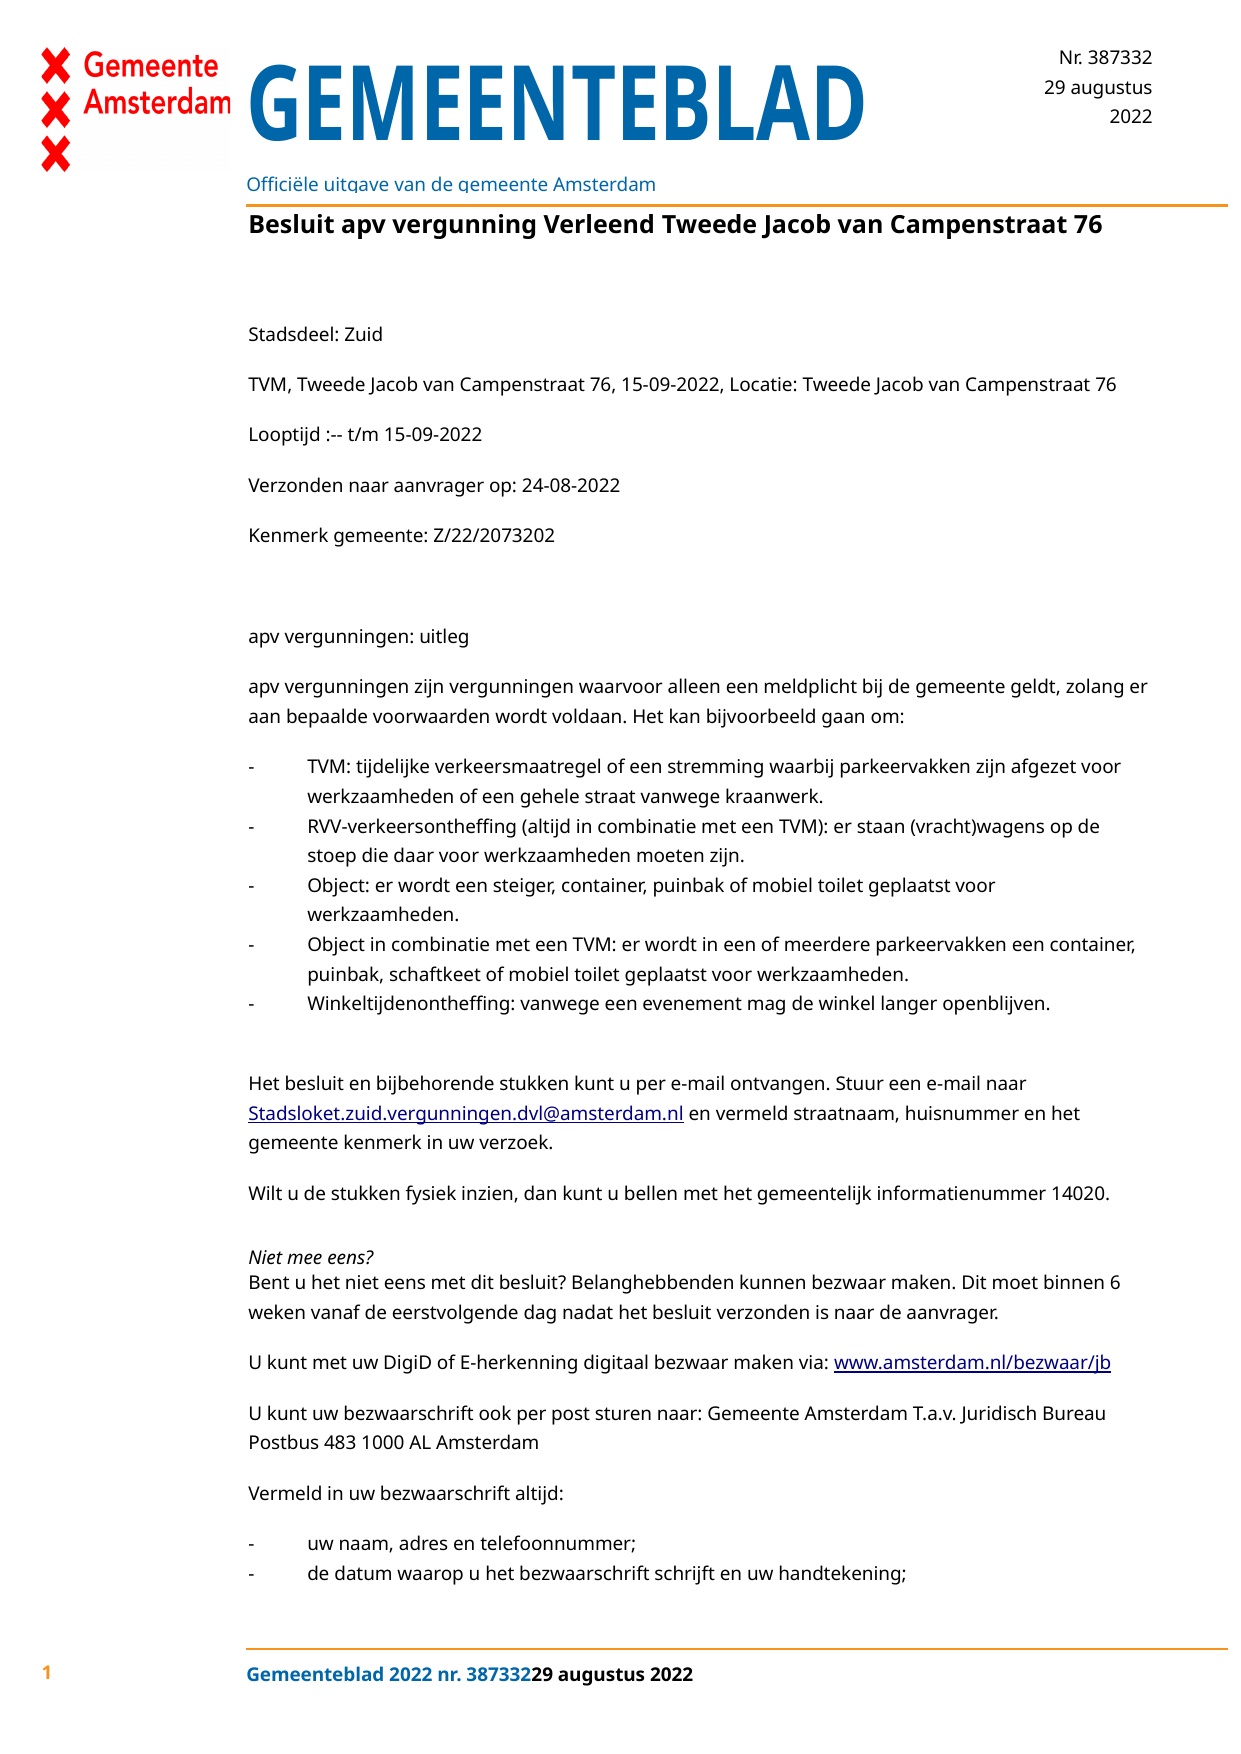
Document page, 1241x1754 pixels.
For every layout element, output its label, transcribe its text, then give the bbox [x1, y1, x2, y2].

list Object: er wordt een steiger, container, puinbak of mobiel toilet geplaatst voor werkzaamheden. [248, 872, 1152, 927]
picture [41, 47, 231, 172]
list RVV-verkeersontheffing (altijd in combinatie met een TVM): er staan (vracht)wagens op de stoep die daar voor werkzaamheden moeten zijn. [248, 813, 1152, 868]
text Kenmerk gemeente: Z/22/2073202 [248, 522, 1152, 548]
text Wilt u de stukken fysiek inzien, dan kunt u bellen met het gemeentelijk informatienummer 14020. [248, 1180, 1152, 1206]
text Niet mee eens? [248, 1244, 1152, 1269]
text U kunt uw bezwaarschrift ook per post sturen naar: Gemeente Amsterdam T.a.v. Juridisch Bureau Postbus 483 1000 AL Amsterdam [248, 1400, 1152, 1455]
text Besluit apv vergunning Verleend Tweede Jacob van Campenstraat 76 [248, 207, 1152, 241]
text Het besluit en bijbehorende stukken kunt u per e-mail ontvangen. Stuur een e-mail naar Stadsloket.zuid.vergunningen.dvl@amsterdam.nl en vermeld straatnaam, huisnummer en het gemeente kenmerk in uw verzoek. [248, 1070, 1152, 1155]
list de datum waarop u het bezwaarschrift schrijft en uw handtekening; [248, 1560, 1152, 1586]
text Looptijd :-- t/m 15-09-2022 [248, 422, 1152, 447]
text U kunt met uw DigiD of E-herkenning digitaal bezwaar maken via: www.amsterdam.nl/bezwaar/jb [248, 1349, 1152, 1375]
list uw naam, adres en telefoonnummer; [248, 1530, 1152, 1556]
text Verzonden naar aanvrager op: 24-08-2022 [248, 472, 1152, 498]
text apv vergunningen zijn vergunningen waarvoor alleen een meldplicht bij de gemeente geldt, zolang er aan bepaalde voorwaarden wordt voldaan. Het kan bijvoorbeeld gaan om: [248, 674, 1152, 729]
text Bent u het niet eens met dit besluit? Belanghebbenden kunnen bezwaar maken. Dit moet binnen 6 weken vanaf de eerstvolgende dag nadat het besluit verzonden is naar de aanvrager. [248, 1269, 1152, 1325]
text apv vergunningen: uitleg [248, 623, 1152, 649]
list Object in combinatie met een TVM: er wordt in een of meerdere parkeervakken een container, puinbak, schaftkeet of mobiel toilet geplaatst voor werkzaamheden. [248, 931, 1152, 986]
list Winkeltijdenontheffing: vanwege een evenement mag de winkel langer openblijven. [248, 990, 1152, 1016]
text TVM, Tweede Jacob van Campenstraat 76, 15-09-2022, Locatie: Tweede Jacob van Campenstraat 76 [248, 371, 1152, 397]
text Vermeld in uw bezwaarschrift altijd: [248, 1480, 1152, 1506]
list TVM: tijdelijke verkeersmaatregel of een stremming waarbij parkeervakken zijn afgezet voor werkzaamheden of een gehele straat vanwege kraanwerk. [248, 754, 1152, 809]
text Stadsdeel: Zuid [248, 321, 1152, 346]
